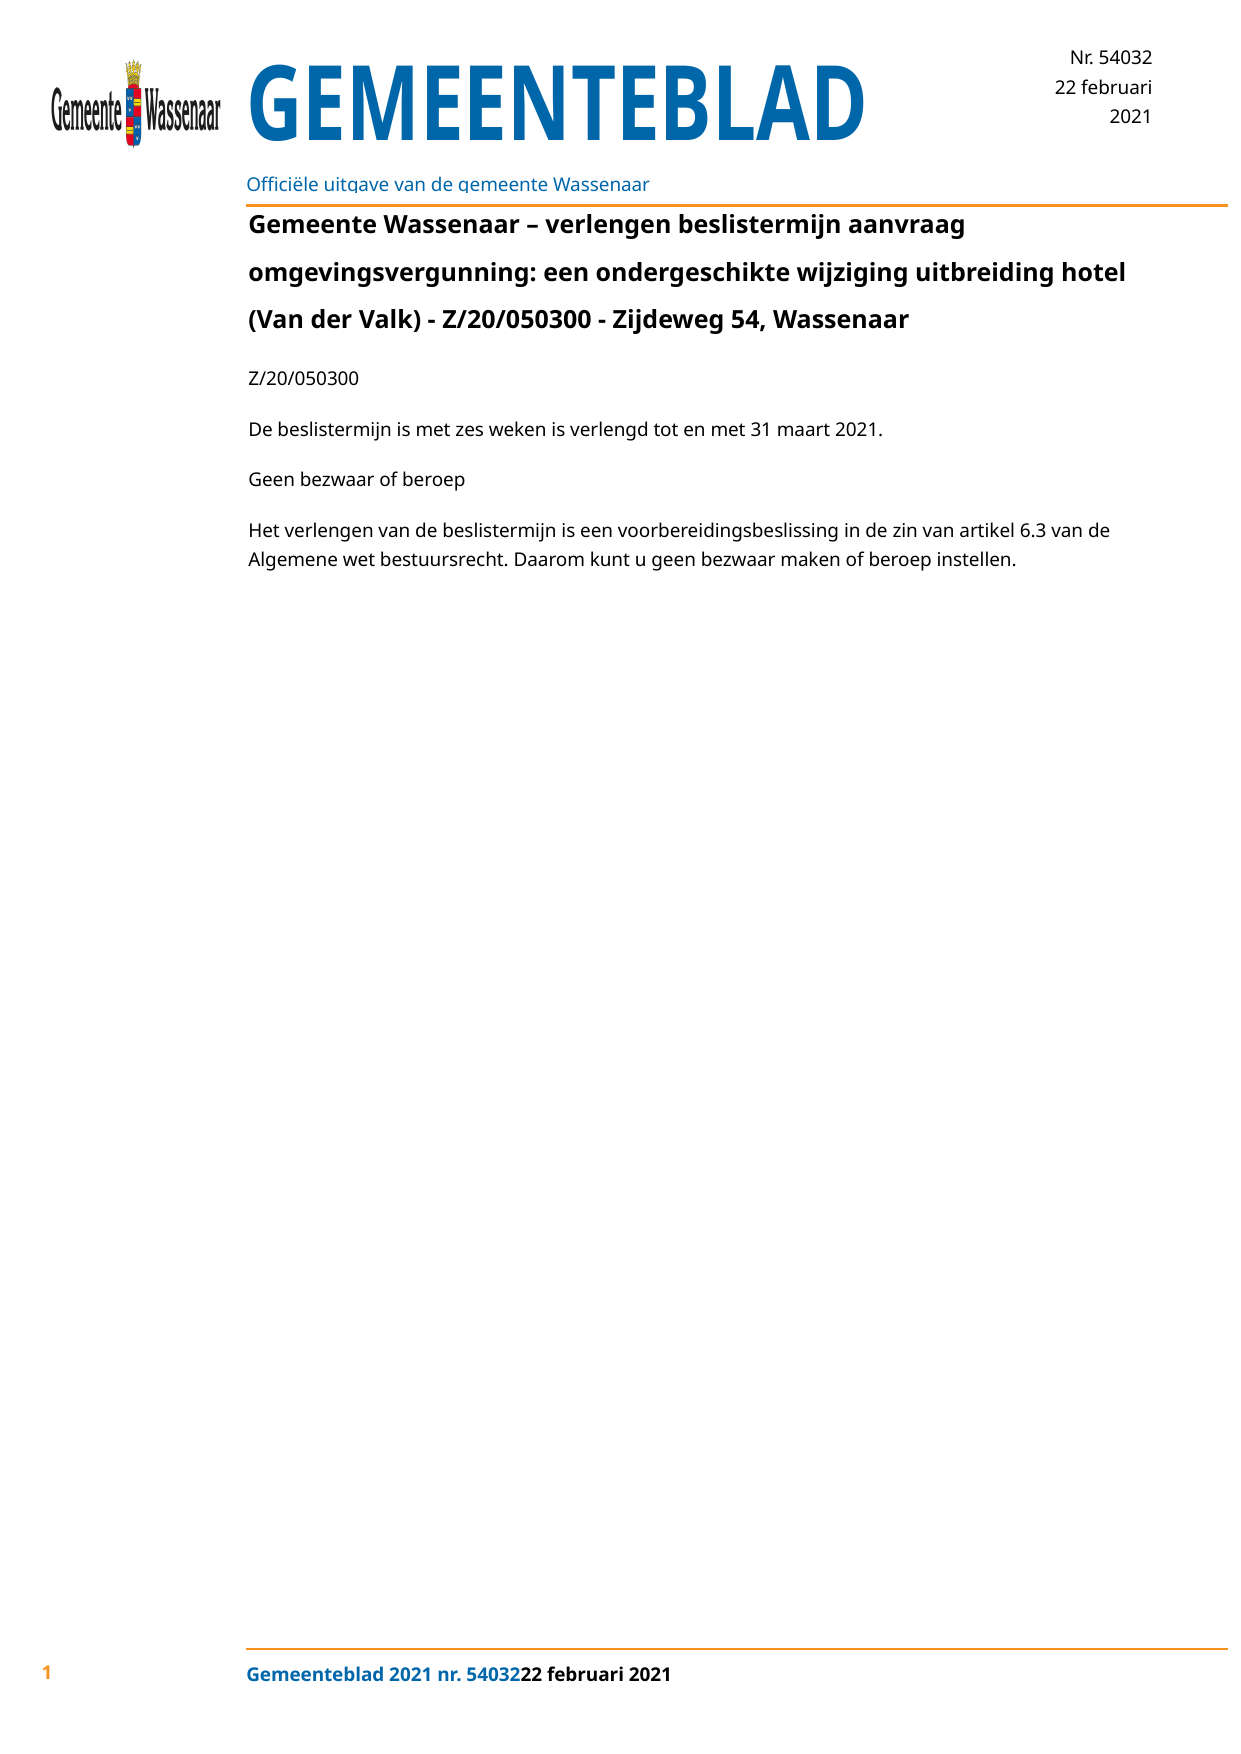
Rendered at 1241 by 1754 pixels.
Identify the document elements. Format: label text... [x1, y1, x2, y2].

text De beslistermijn is met zes weken is verlengd tot en met 31 maart 2021. [248, 416, 1152, 442]
text Geen bezwaar of beroep [248, 466, 1152, 492]
picture [41, 47, 231, 172]
text Het verlengen van de beslistermijn is een voorbereidingsbeslissing in de zin van artikel 6.3 van de Algemene wet bestuursrecht. Daarom kunt u geen bezwaar maken of beroep instellen. [248, 517, 1152, 572]
text Z/20/050300 [248, 366, 1152, 391]
text Gemeente Wassenaar – verlengen beslistermijn aanvraag omgevingsvergunning: een ondergeschikte wijziging uitbreiding hotel (Van der Valk) - Z/20/050300 - Zijdeweg 54, Wassenaar [248, 207, 1152, 336]
